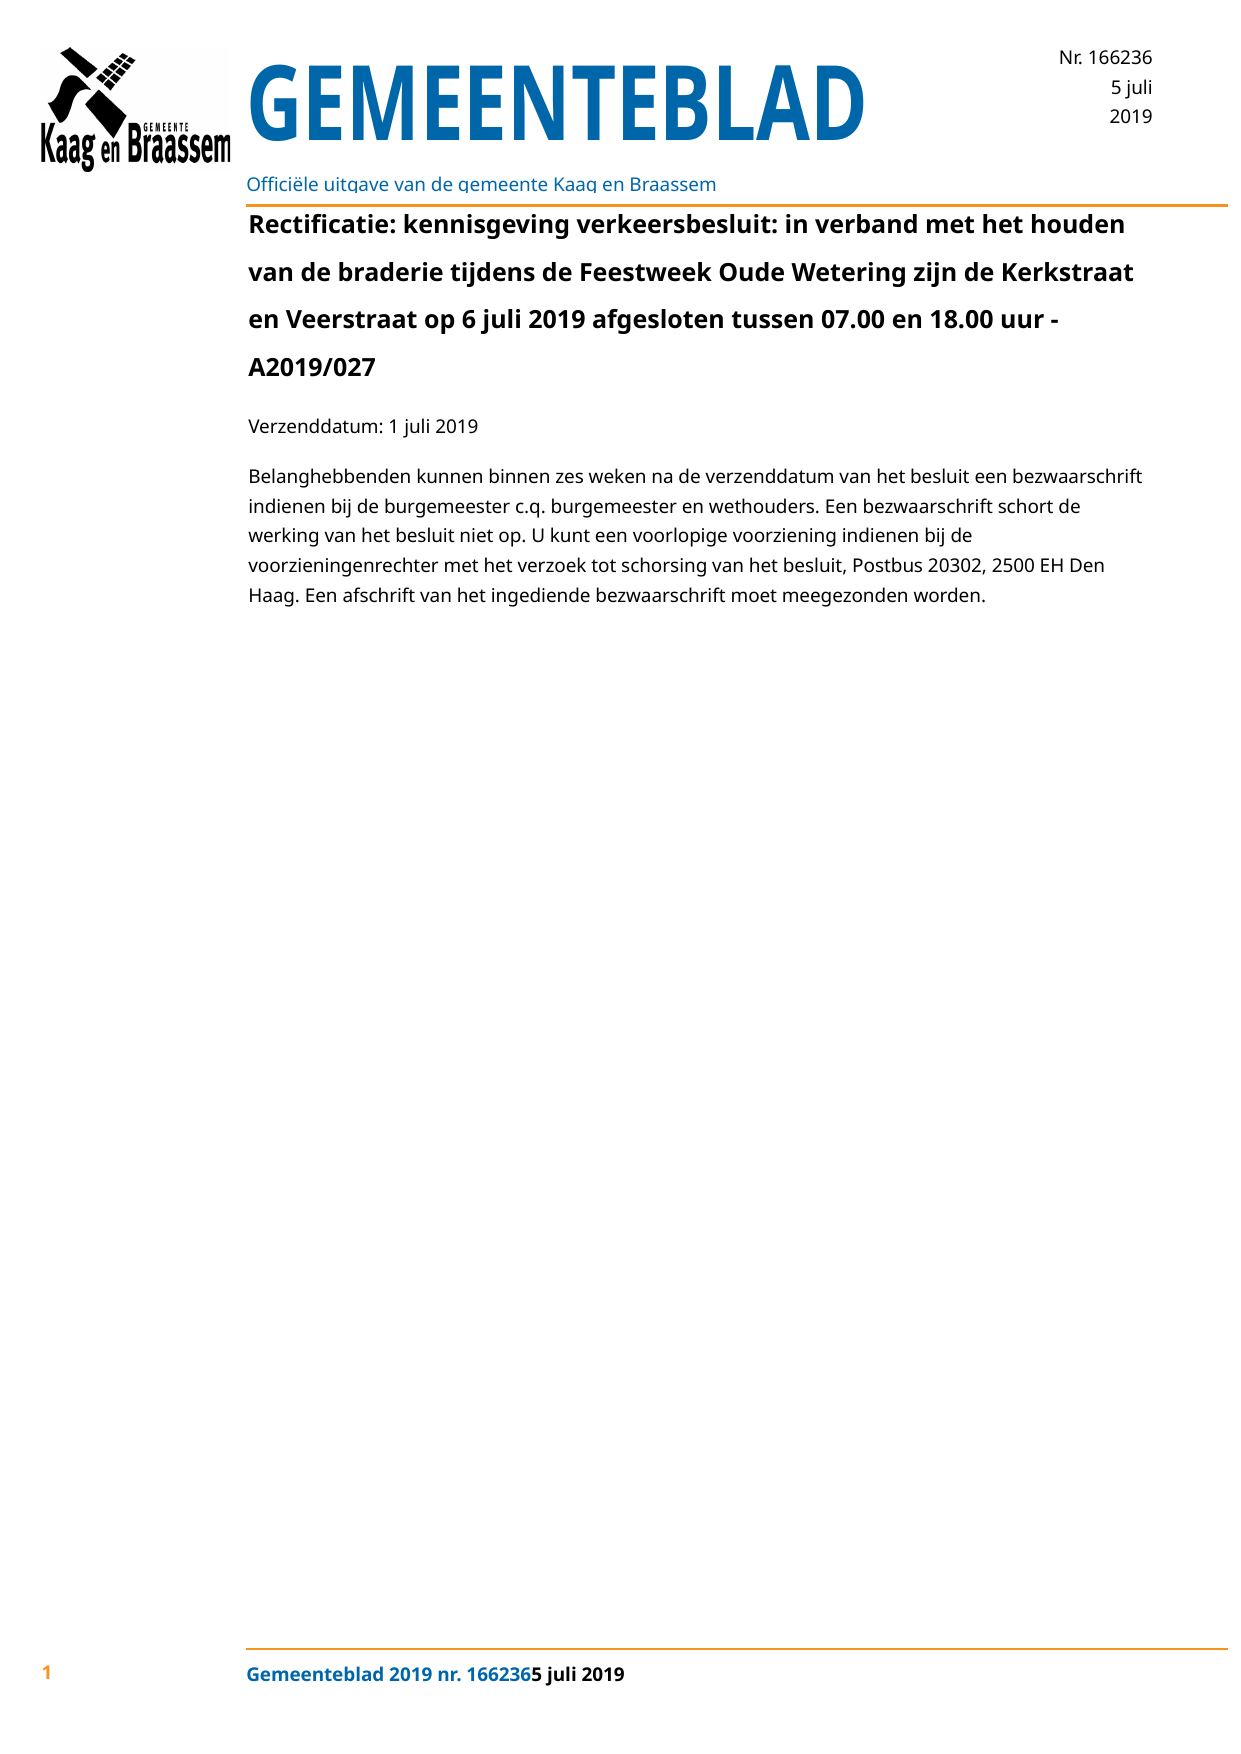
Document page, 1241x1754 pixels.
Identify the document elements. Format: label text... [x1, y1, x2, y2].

text Rectificatie: kennisgeving verkeersbesluit: in verband met het houden van de braderie tijdens de Feestweek Oude Wetering zijn de Kerkstraat en Veerstraat op 6 juli 2019 afgesloten tussen 07.00 en 18.00 uur - A2019/027 [248, 207, 1152, 384]
picture [41, 47, 231, 172]
text Verzenddatum: 1 juli 2019 [248, 413, 1152, 439]
text Belanghebbenden kunnen binnen zes weken na de verzenddatum van het besluit een bezwaarschrift indienen bij de burgemeester c.q. burgemeester en wethouders. Een bezwaarschrift schort de werking van het besluit niet op. U kunt een voorlopige voorziening indienen bij de voorzieningenrechter met het verzoek tot schorsing van het besluit, Postbus 20302, 2500 EH Den Haag. Een afschrift van het ingediende bezwaarschrift moet meegezonden worden. [248, 463, 1152, 608]
